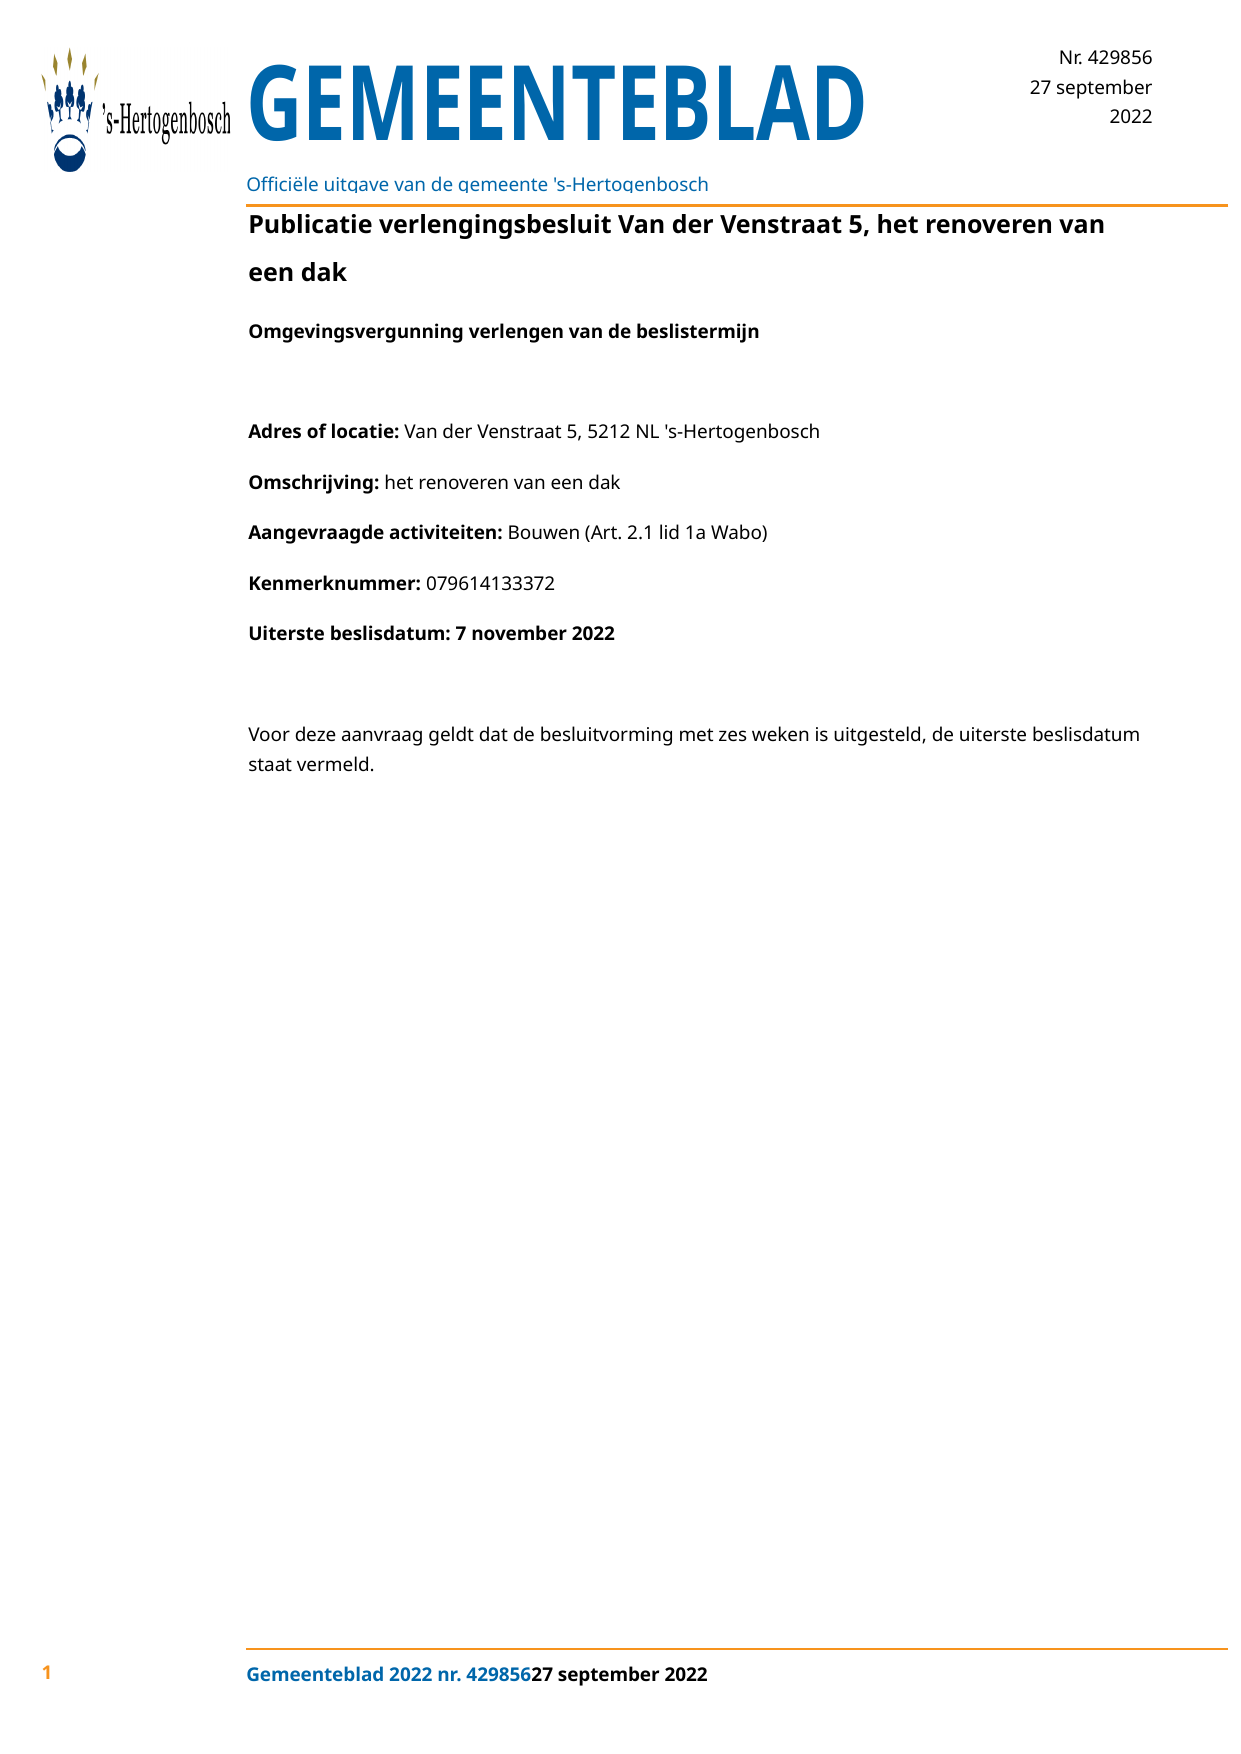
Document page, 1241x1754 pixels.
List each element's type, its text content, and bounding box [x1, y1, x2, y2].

text Adres of locatie: Van der Venstraat 5, 5212 NL 's-Hertogenbosch [248, 419, 1152, 444]
picture [41, 47, 231, 172]
text Kenmerknummer: 079614133372 [248, 570, 1152, 596]
text Voor deze aanvraag geldt dat de besluitvorming met zes weken is uitgesteld, de uiterste beslisdatum staat vermeld. [248, 721, 1152, 777]
text Uiterste beslisdatum: 7 november 2022 [248, 620, 1152, 646]
text Aangevraagde activiteiten: Bouwen (Art. 2.1 lid 1a Wabo) [248, 519, 1152, 545]
text Omschrijving: het renoveren van een dak [248, 469, 1152, 495]
text Omgevingsvergunning verlengen van de beslistermijn [248, 318, 1152, 344]
text Publicatie verlengingsbesluit Van der Venstraat 5, het renoveren van een dak [248, 207, 1152, 288]
